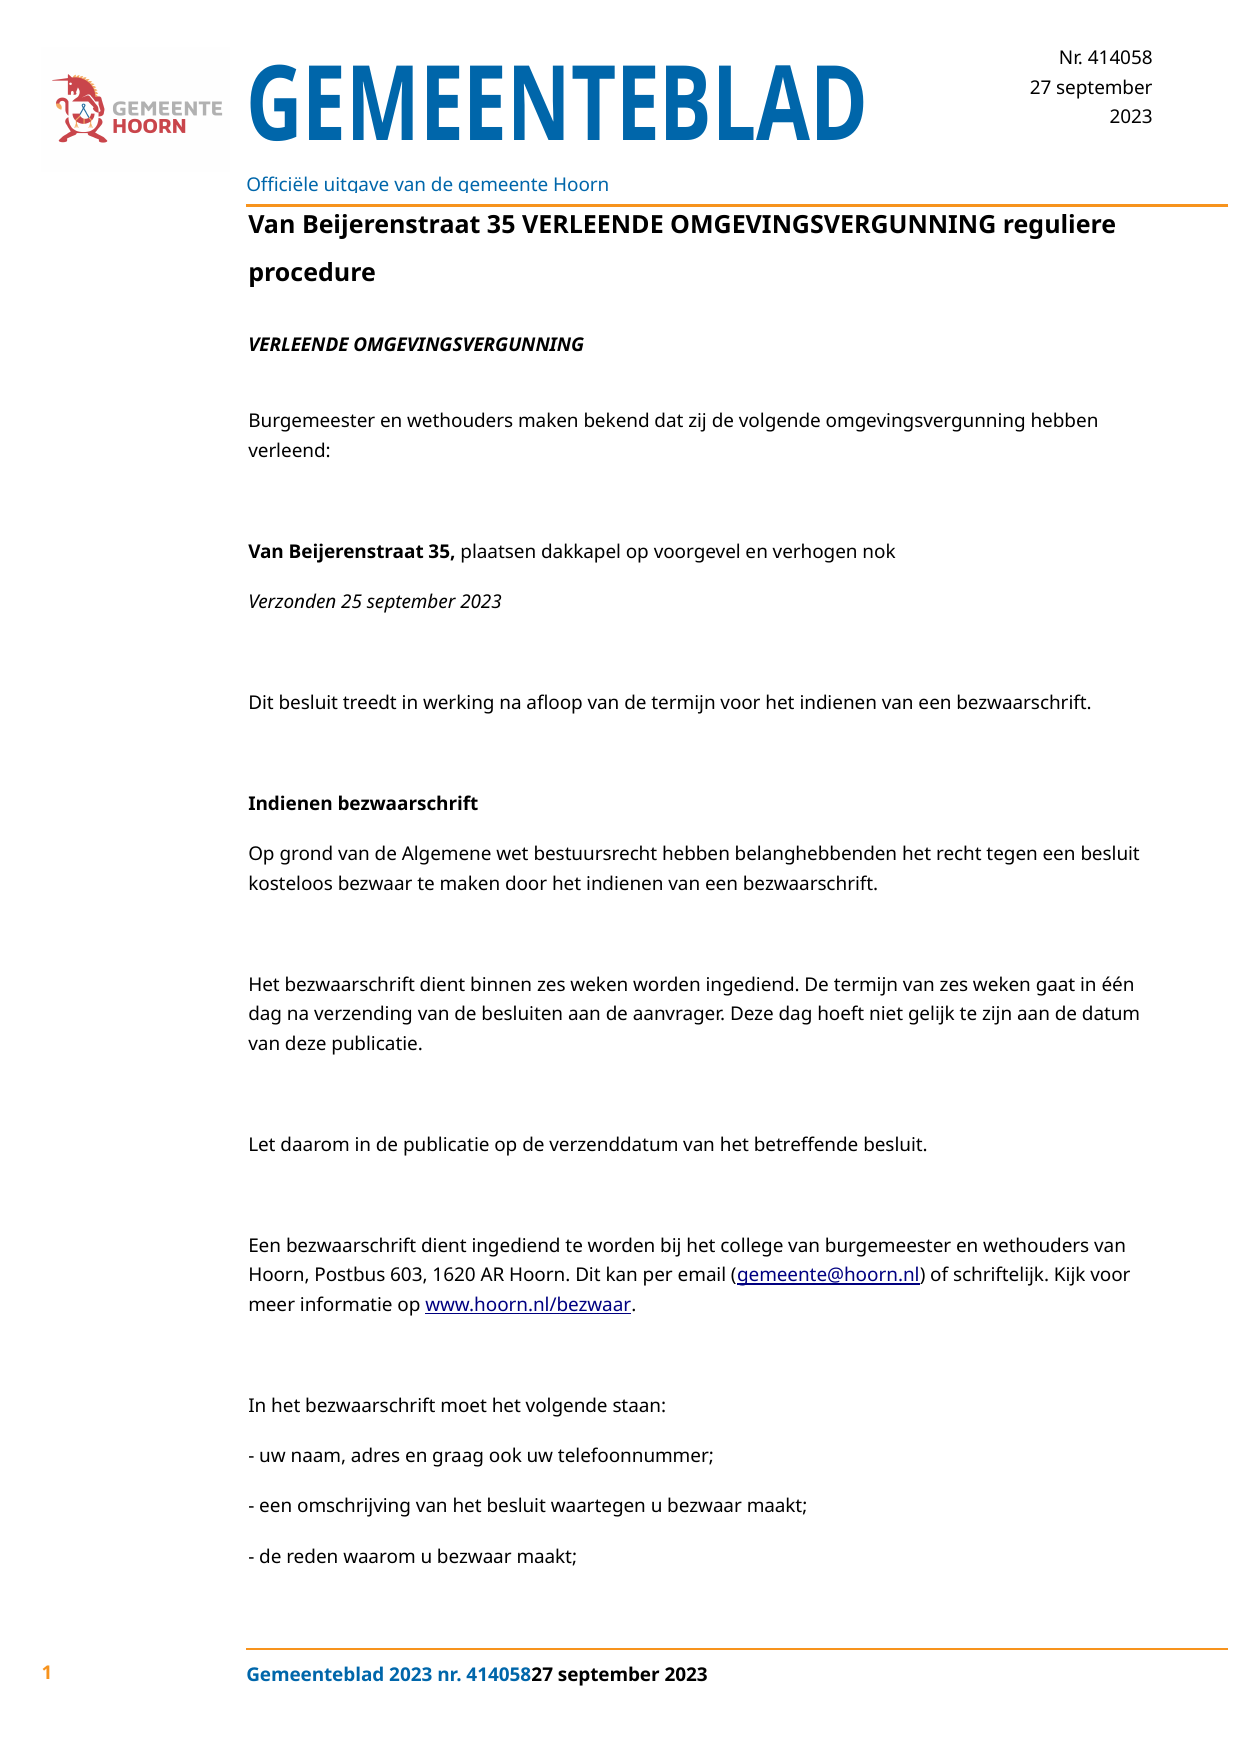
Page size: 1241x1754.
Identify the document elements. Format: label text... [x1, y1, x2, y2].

text - uw naam, adres en graag ook uw telefoonnummer; [248, 1442, 1152, 1468]
text In het bezwaarschrift moet het volgende staan: [248, 1392, 1152, 1417]
text - een omschrijving van het besluit waartegen u bezwaar maakt; [248, 1493, 1152, 1518]
text - de reden waarom u bezwaar maakt; [248, 1543, 1152, 1569]
text VERLEENDE OMGEVINGSVERGUNNING [248, 331, 1152, 357]
text Van Beijerenstraat 35 VERLEENDE OMGEVINGSVERGUNNING reguliere procedure [248, 207, 1152, 288]
picture [41, 47, 231, 172]
text Op grond van de Algemene wet bestuursrecht hebben belanghebbenden het recht tegen een besluit kosteloos bezwaar te maken door het indienen van een bezwaarschrift. [248, 841, 1152, 896]
text Het bezwaarschrift dient binnen zes weken worden ingediend. De termijn van zes weken gaat in één dag na verzending van de besluiten aan de aanvrager. Deze dag hoeft niet gelijk te zijn aan de datum van deze publicatie. [248, 971, 1152, 1056]
text Let daarom in de publicatie op de verzenddatum van het betreffende besluit. [248, 1131, 1152, 1157]
text Dit besluit treedt in werking na afloop van de termijn voor het indienen van een bezwaarschrift. [248, 689, 1152, 715]
text Van Beijerenstraat 35, plaatsen dakkapel op voorgevel en verhogen nok [248, 538, 1152, 564]
text Een bezwaarschrift dient ingediend te worden bij het college van burgemeester en wethouders van Hoorn, Postbus 603, 1620 AR Hoorn. Dit kan per email (gemeente@hoorn.nl) of schriftelijk. Kijk voor meer informatie op www.hoorn.nl/bezwaar. [248, 1232, 1152, 1317]
text Burgemeester en wethouders maken bekend dat zij de volgende omgevingsvergunning hebben verleend: [248, 408, 1152, 463]
text Verzonden 25 september 2023 [248, 588, 1152, 614]
text Indienen bezwaarschrift [248, 790, 1152, 816]
